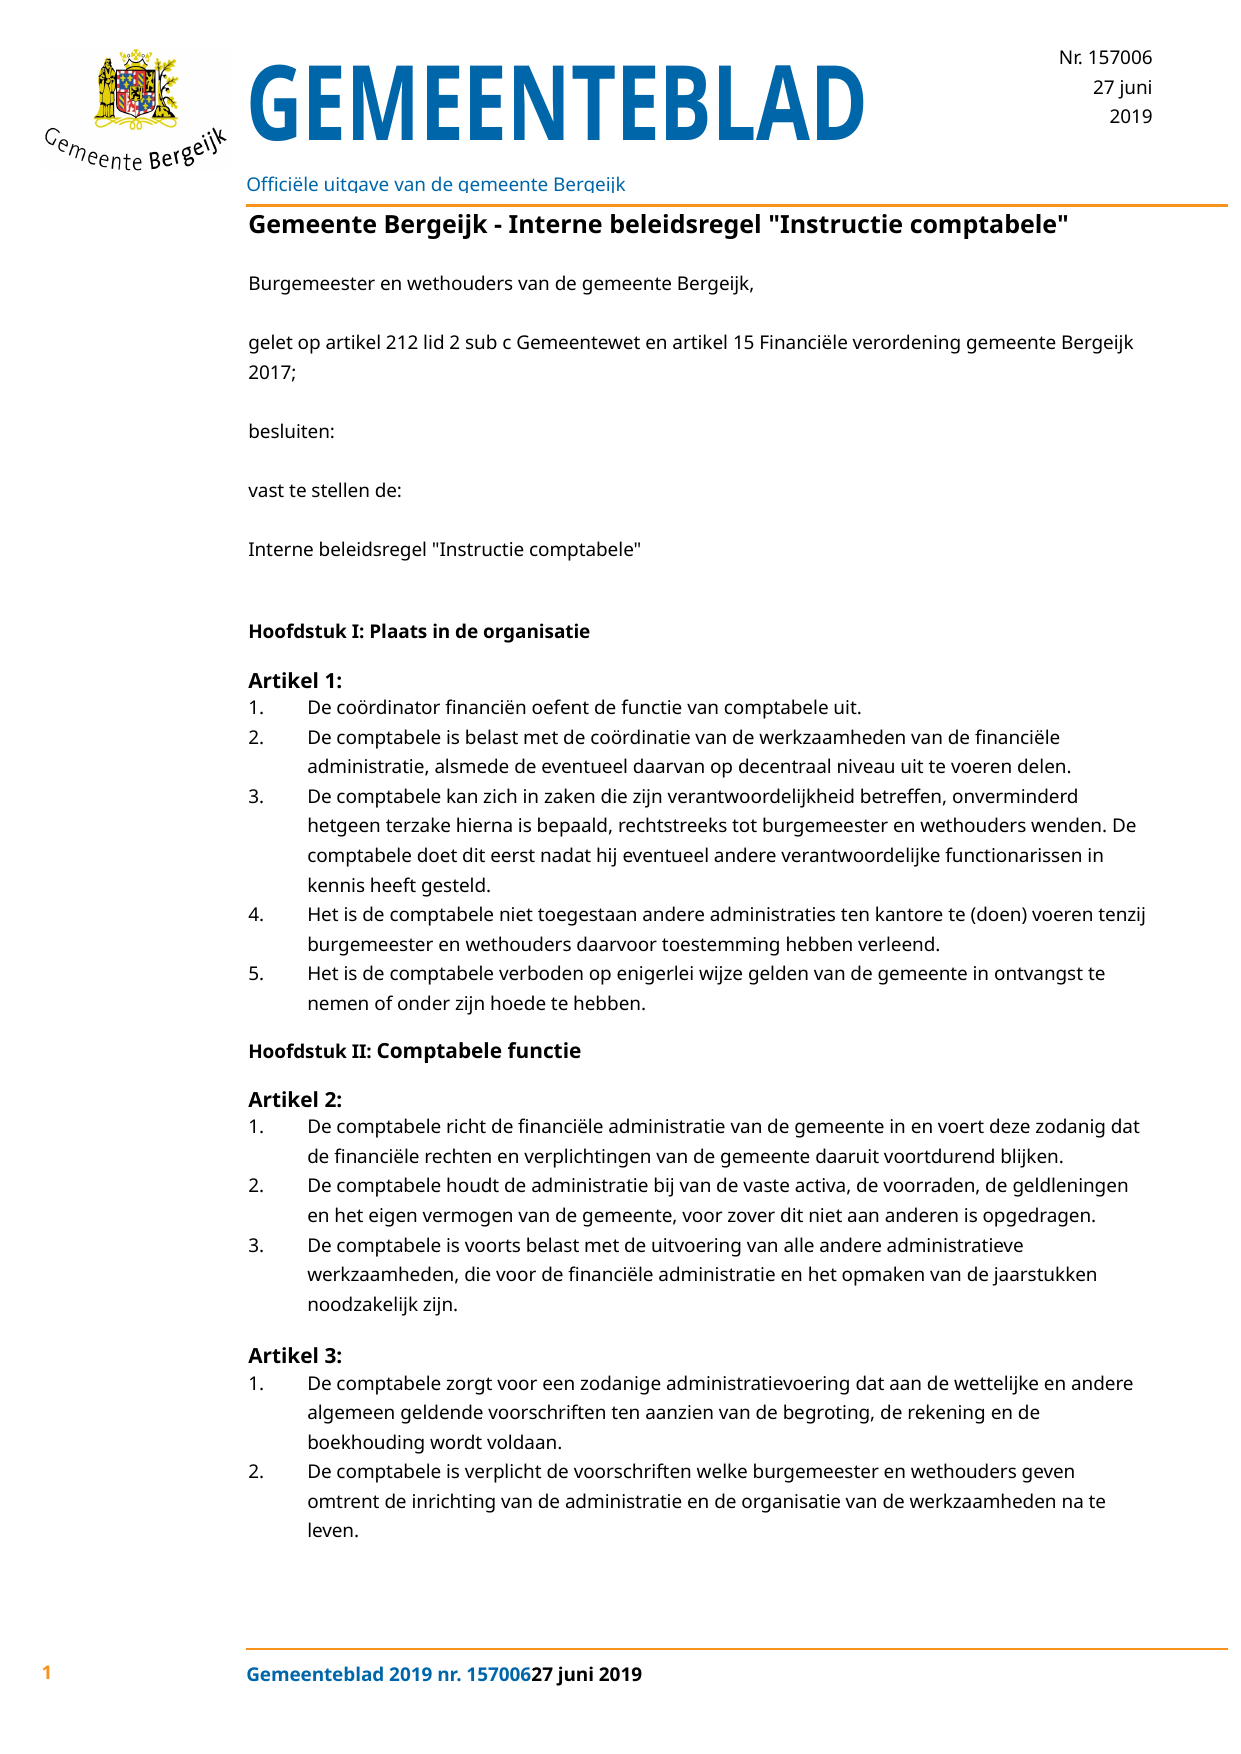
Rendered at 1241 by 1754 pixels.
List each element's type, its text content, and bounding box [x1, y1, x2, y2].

text Artikel 2: [248, 1085, 1152, 1113]
text Hoofdstuk II: Comptabele functie [248, 1036, 1152, 1064]
text besluiten: [248, 418, 1152, 444]
list De comptabele is voorts belast met de uitvoering van alle andere administratieve werkzaamheden, die voor de financiële administratie en het opmaken van de jaarstukken noodzakelijk zijn. [248, 1232, 1152, 1317]
list Het is de comptabele niet toegestaan andere administraties ten kantore te (doen) voeren tenzij burgemeester en wethouders daarvoor toestemming hebben verleend. [248, 901, 1152, 957]
list De comptabele richt de financiële administratie van de gemeente in en voert deze zodanig dat de financiële rechten en verplichtingen van de gemeente daaruit voortdurend blijken. [248, 1113, 1152, 1169]
list Het is de comptabele verboden op enigerlei wijze gelden van de gemeente in ontvangst te nemen of onder zijn hoede te hebben. [248, 961, 1152, 1016]
list De comptabele is verplicht de voorschriften welke burgemeester en wethouders geven omtrent de inrichting van de administratie en de organisatie van de werkzaamheden na te leven. [248, 1458, 1152, 1543]
list De comptabele kan zich in zaken die zijn verantwoordelijkheid betreffen, onverminderd hetgeen terzake hierna is bepaald, rechtstreeks tot burgemeester en wethouders wenden. De comptabele doet dit eerst nadat hij eventueel andere verantwoordelijke functionarissen in kennis heeft gesteld. [248, 783, 1152, 897]
text Interne beleidsregel "Instructie comptabele" [248, 537, 1152, 562]
text Hoofdstuk I: Plaats in de organisatie [248, 617, 1152, 645]
list De comptabele is belast met de coördinatie van de werkzaamheden van de financiële administratie, alsmede de eventueel daarvan op decentraal niveau uit te voeren delen. [248, 724, 1152, 779]
list De coördinator financiën oefent de functie van comptabele uit. [248, 694, 1152, 720]
picture [41, 47, 231, 172]
text Artikel 1: [248, 666, 1152, 694]
text Gemeente Bergeijk - Interne beleidsregel "Instructie comptabele" [248, 207, 1152, 241]
list De comptabele zorgt voor een zodanige administratievoering dat aan de wettelijke en andere algemeen geldende voorschriften ten aanzien van de begroting, de rekening en de boekhouding wordt voldaan. [248, 1370, 1152, 1455]
text gelet op artikel 212 lid 2 sub c Gemeentewet en artikel 15 Financiële verordening gemeente Bergeijk 2017; [248, 329, 1152, 385]
text Burgemeester en wethouders van de gemeente Bergeijk, [248, 270, 1152, 296]
text vast te stellen de: [248, 477, 1152, 503]
list De comptabele houdt de administratie bij van de vaste activa, de voorraden, de geldleningen en het eigen vermogen van de gemeente, voor zover dit niet aan anderen is opgedragen. [248, 1173, 1152, 1228]
text Artikel 3: [248, 1341, 1152, 1370]
